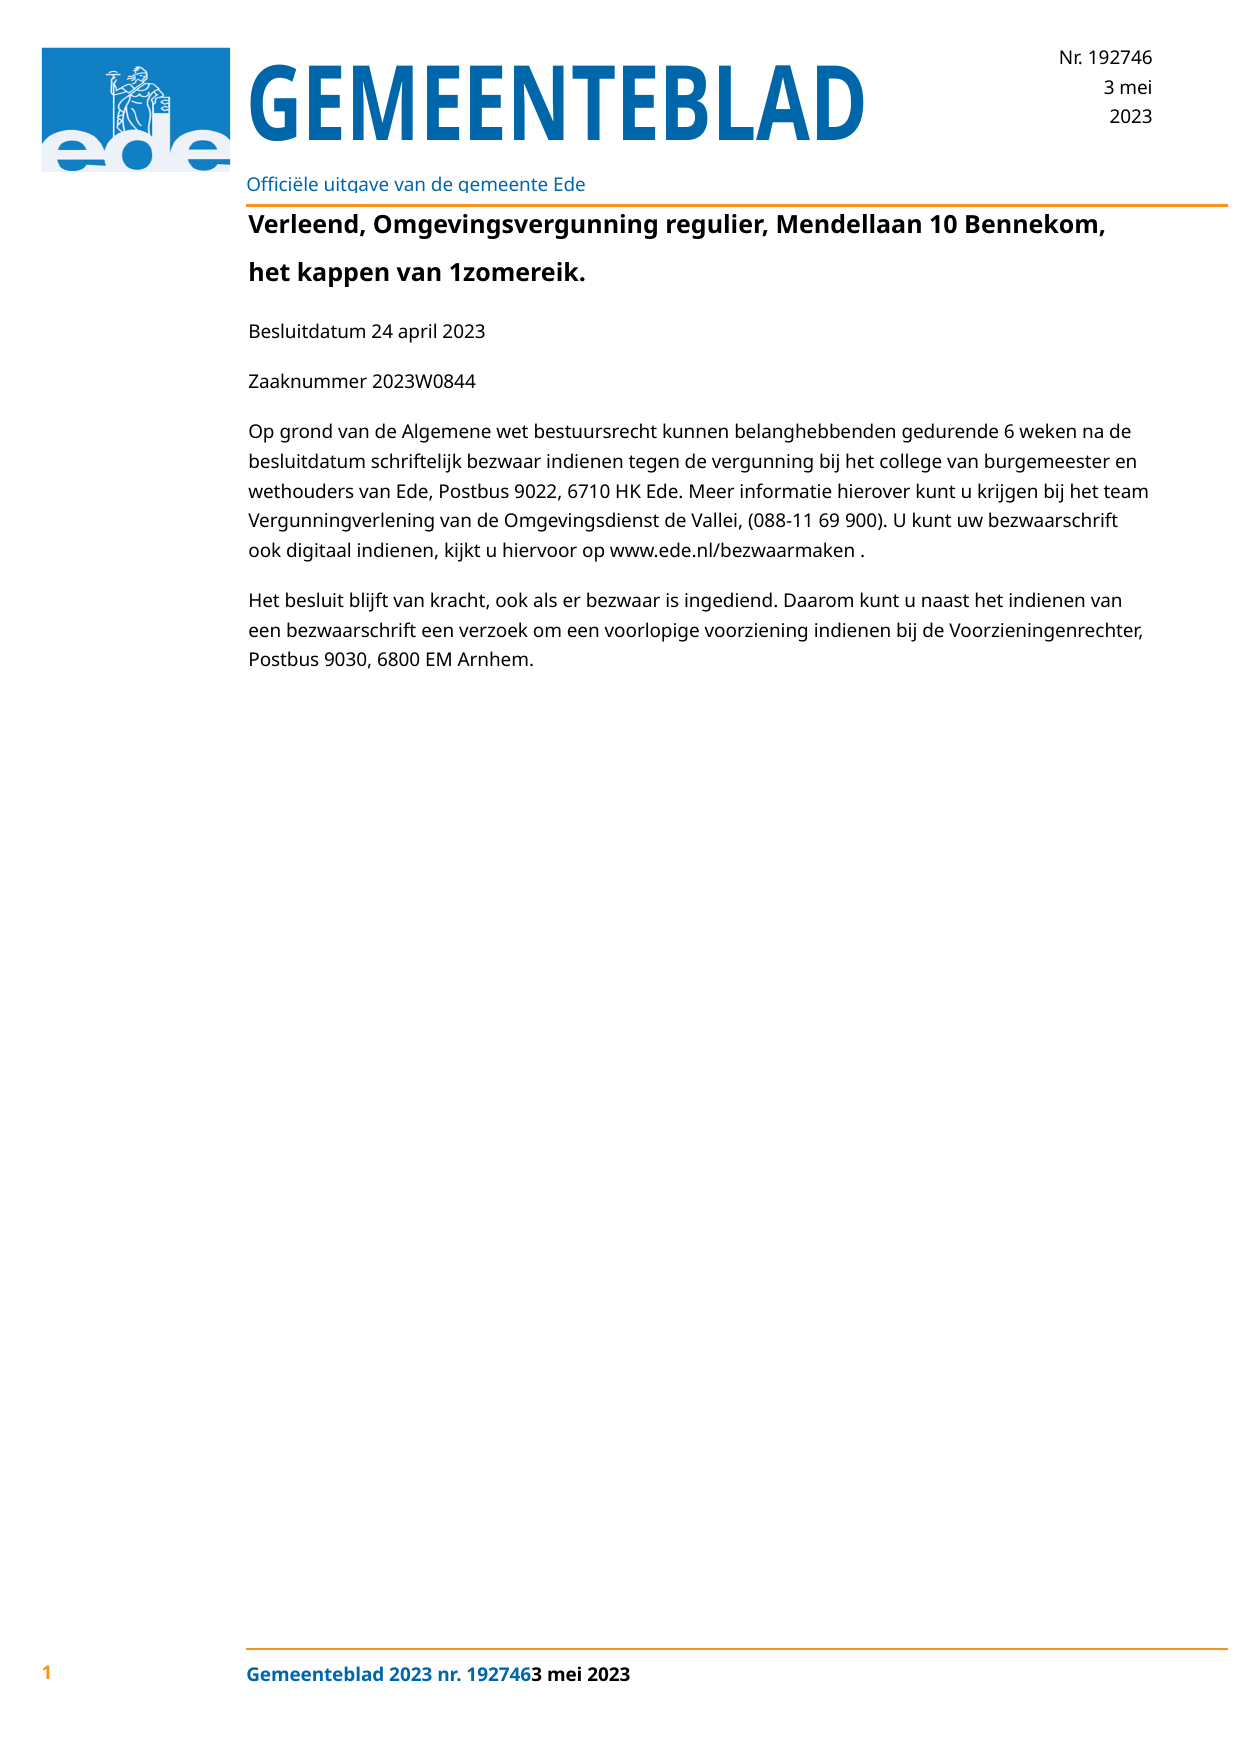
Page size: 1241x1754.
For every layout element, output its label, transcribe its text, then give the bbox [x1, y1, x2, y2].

picture [41, 47, 231, 172]
text Op grond van de Algemene wet bestuursrecht kunnen belanghebbenden gedurende 6 weken na de besluitdatum schriftelijk bezwaar indienen tegen de vergunning bij het college van burgemeester en wethouders van Ede, Postbus 9022, 6710 HK Ede. Meer informatie hierover kunt u krijgen bij het team Vergunningverlening van de Omgevingsdienst de Vallei, (088-11 69 900). U kunt uw bezwaarschrift ook digitaal indienen, kijkt u hiervoor op www.ede.nl/bezwaarmaken . [248, 419, 1152, 563]
text Het besluit blijft van kracht, ook als er bezwaar is ingediend. Daarom kunt u naast het indienen van een bezwaarschrift een verzoek om een voorlopige voorziening indienen bij de Voorzieningenrechter, Postbus 9030, 6800 EM Arnhem. [248, 587, 1152, 672]
text Verleend, Omgevingsvergunning regulier, Mendellaan 10 Bennekom, het kappen van 1zomereik. [248, 207, 1152, 288]
text Besluitdatum 24 april 2023 [248, 318, 1152, 344]
text Zaaknummer 2023W0844 [248, 368, 1152, 394]
